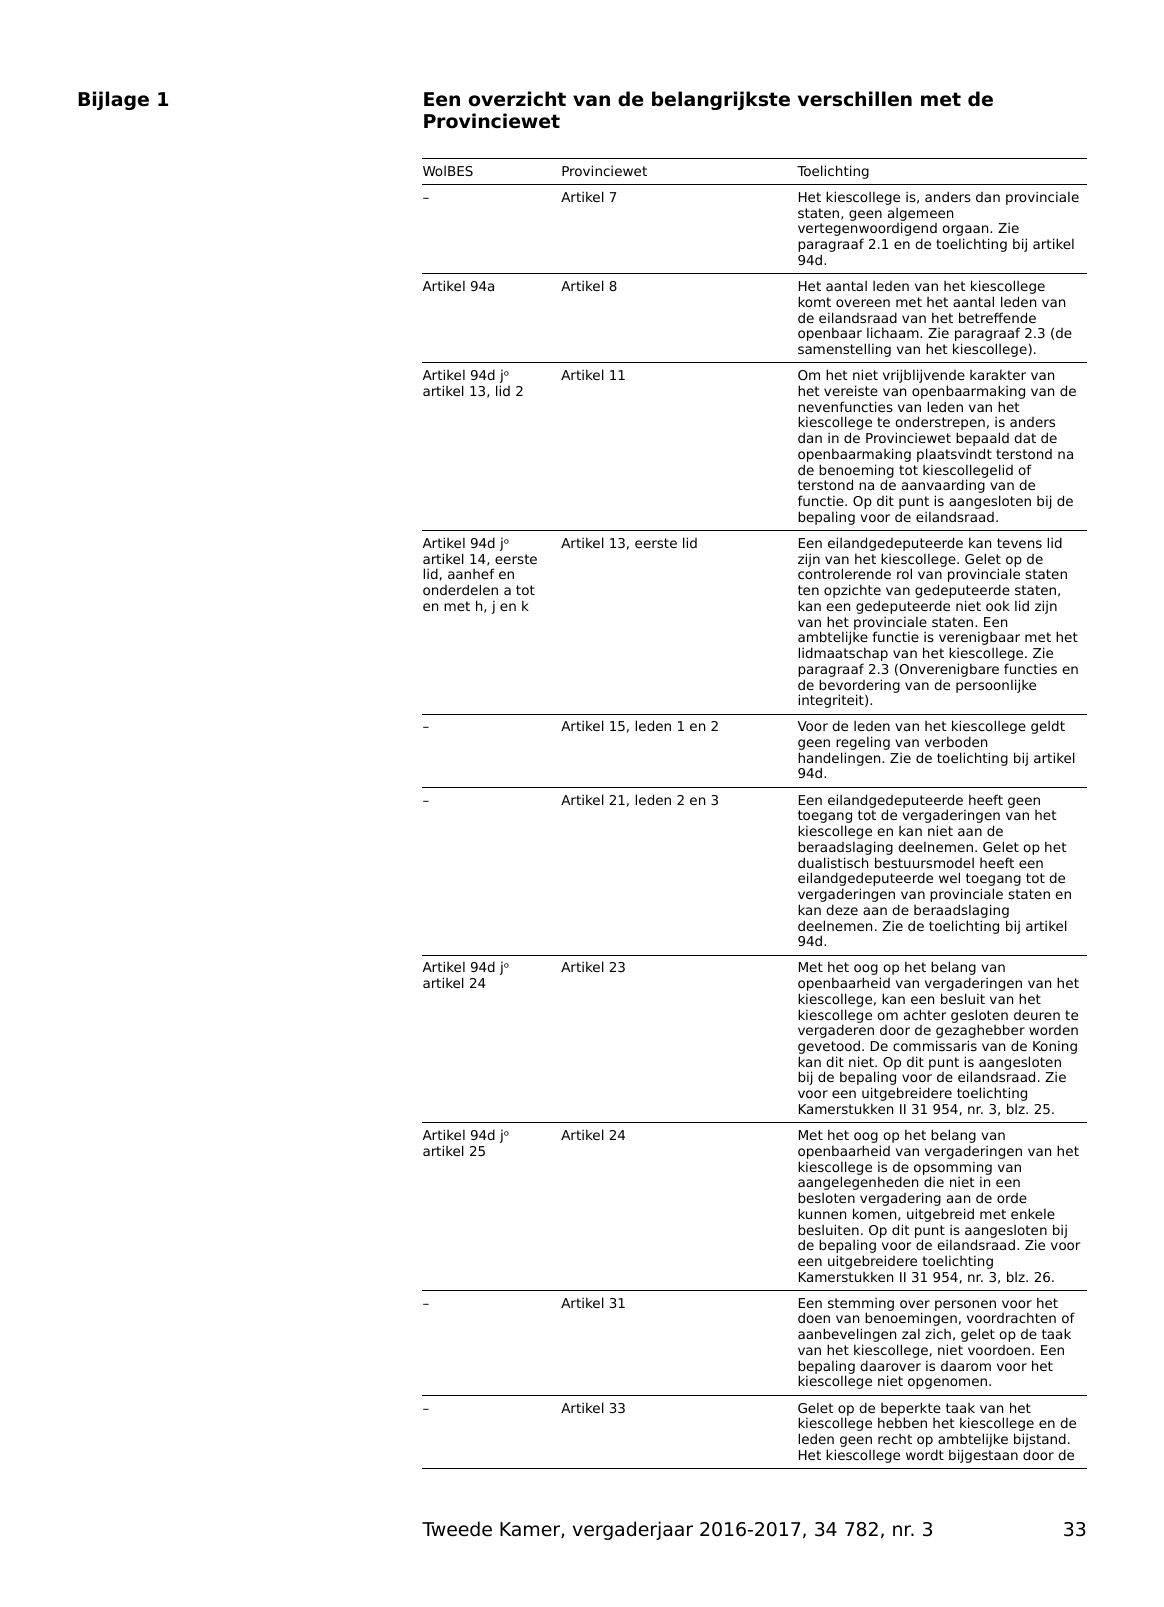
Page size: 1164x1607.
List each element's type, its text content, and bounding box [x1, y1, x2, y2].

table_cell Met het oog op het belang van openbaarheid van vergaderingen van het kiescollege, kan een besluit van het kiescollege om achter gesloten deuren te vergaderen door de gezaghebber worden gevetood. De commissaris van de Koning kan dit niet. Op dit punt is aangesloten bij de bepaling voor de eilandsraad. Zie voor een uitgebreidere toelichting Kamerstukken II 31 954, nr. 3, blz. 25. [791, 956, 1087, 1122]
table_cell Artikel 11 [555, 363, 791, 530]
table_cell – [422, 1396, 555, 1468]
table_cell Artikel 94d jᵒ artikel 24 [422, 956, 555, 1122]
table_cell Artikel 94d jᵒ artikel 25 [422, 1123, 555, 1290]
table_cell Een eilandgedeputeerde kan tevens lid zijn van het kiescollege. Gelet op de controlerende rol van provinciale staten ten opzichte van gedeputeerde staten, kan een gedeputeerde niet ook lid zijn van het provinciale staten. Een ambtelijke functie is verenigbaar met het lidmaatschap van het kiescollege. Zie paragraaf 2.3 (Onverenigbare functies en de bevordering van de persoonlijke integriteit). [791, 531, 1087, 713]
table_cell Om het niet vrijblijvende karakter van het vereiste van openbaarmaking van de nevenfuncties van leden van het kiescollege te onderstrepen, is anders dan in de Provinciewet bepaald dat de openbaarmaking plaatsvindt terstond na de benoeming tot kiescollegelid of terstond na de aanvaarding van de functie. Op dit punt is aangesloten bij de bepaling voor de eilandsraad. [791, 363, 1087, 530]
table_cell Artikel 13, eerste lid [555, 531, 791, 713]
subtitle Bijlage 1 Een overzicht van de belangrijkste verschillen met de Provinciewet [77, 89, 1087, 133]
table_cell Artikel 15, leden 1 en 2 [555, 715, 791, 787]
table_cell Artikel 94d jᵒ artikel 13, lid 2 [422, 363, 555, 530]
table_cell – [422, 788, 555, 954]
table_cell Het kiescollege is, anders dan provinciale staten, geen algemeen vertegenwoordigend orgaan. Zie paragraaf 2.1 en de toelichting bij artikel 94d. [791, 185, 1087, 273]
table_cell Een stemming over personen voor het doen van benoemingen, voordrachten of aanbevelingen zal zich, gelet op de taak van het kiescollege, niet voordoen. Een bepaling daarover is daarom voor het kiescollege niet opgenomen. [791, 1291, 1087, 1395]
table_cell Artikel 23 [555, 956, 791, 1122]
table_cell – [422, 1291, 555, 1395]
table_cell Artikel 8 [555, 274, 791, 362]
table_header Toelichting [791, 159, 1087, 184]
table_cell – [422, 185, 555, 273]
table_cell Artikel 33 [555, 1396, 791, 1468]
table_cell Een eilandgedeputeerde heeft geen toegang tot de vergaderingen van het kiescollege en kan niet aan de beraadslaging deelnemen. Gelet op het dualistisch bestuursmodel heeft een eilandgedeputeerde wel toegang tot de vergaderingen van provinciale staten en kan deze aan de beraadslaging deelnemen. Zie de toelichting bij artikel 94d. [791, 788, 1087, 954]
table_cell – [422, 715, 555, 787]
table_cell Artikel 7 [555, 185, 791, 273]
table_cell Artikel 21, leden 2 en 3 [555, 788, 791, 954]
table_header Provinciewet [555, 159, 791, 184]
table_cell Artikel 94d jᵒ artikel 14, eerste lid, aanhef en onderdelen a tot en met h, j en k [422, 531, 555, 713]
table_cell Voor de leden van het kiescollege geldt geen regeling van verboden handelingen. Zie de toelichting bij artikel 94d. [791, 715, 1087, 787]
table_cell Artikel 94a [422, 274, 555, 362]
table_cell Met het oog op het belang van openbaarheid van vergaderingen van het kiescollege is de opsomming van aangelegenheden die niet in een besloten vergadering aan de orde kunnen komen, uitgebreid met enkele besluiten. Op dit punt is aangesloten bij de bepaling voor de eilandsraad. Zie voor een uitgebreidere toelichting Kamerstukken II 31 954, nr. 3, blz. 26. [791, 1123, 1087, 1290]
table_header WolBES [422, 159, 555, 184]
table_cell Artikel 31 [555, 1291, 791, 1395]
table_cell Artikel 24 [555, 1123, 791, 1290]
table_cell Gelet op de beperkte taak van het kiescollege hebben het kiescollege en de leden geen recht op ambtelijke bijstand. Het kiescollege wordt bijgestaan door de [791, 1396, 1087, 1468]
table_cell Het aantal leden van het kiescollege komt overeen met het aantal leden van de eilandsraad van het betreffende openbaar lichaam. Zie paragraaf 2.3 (de samenstelling van het kiescollege). [791, 274, 1087, 362]
